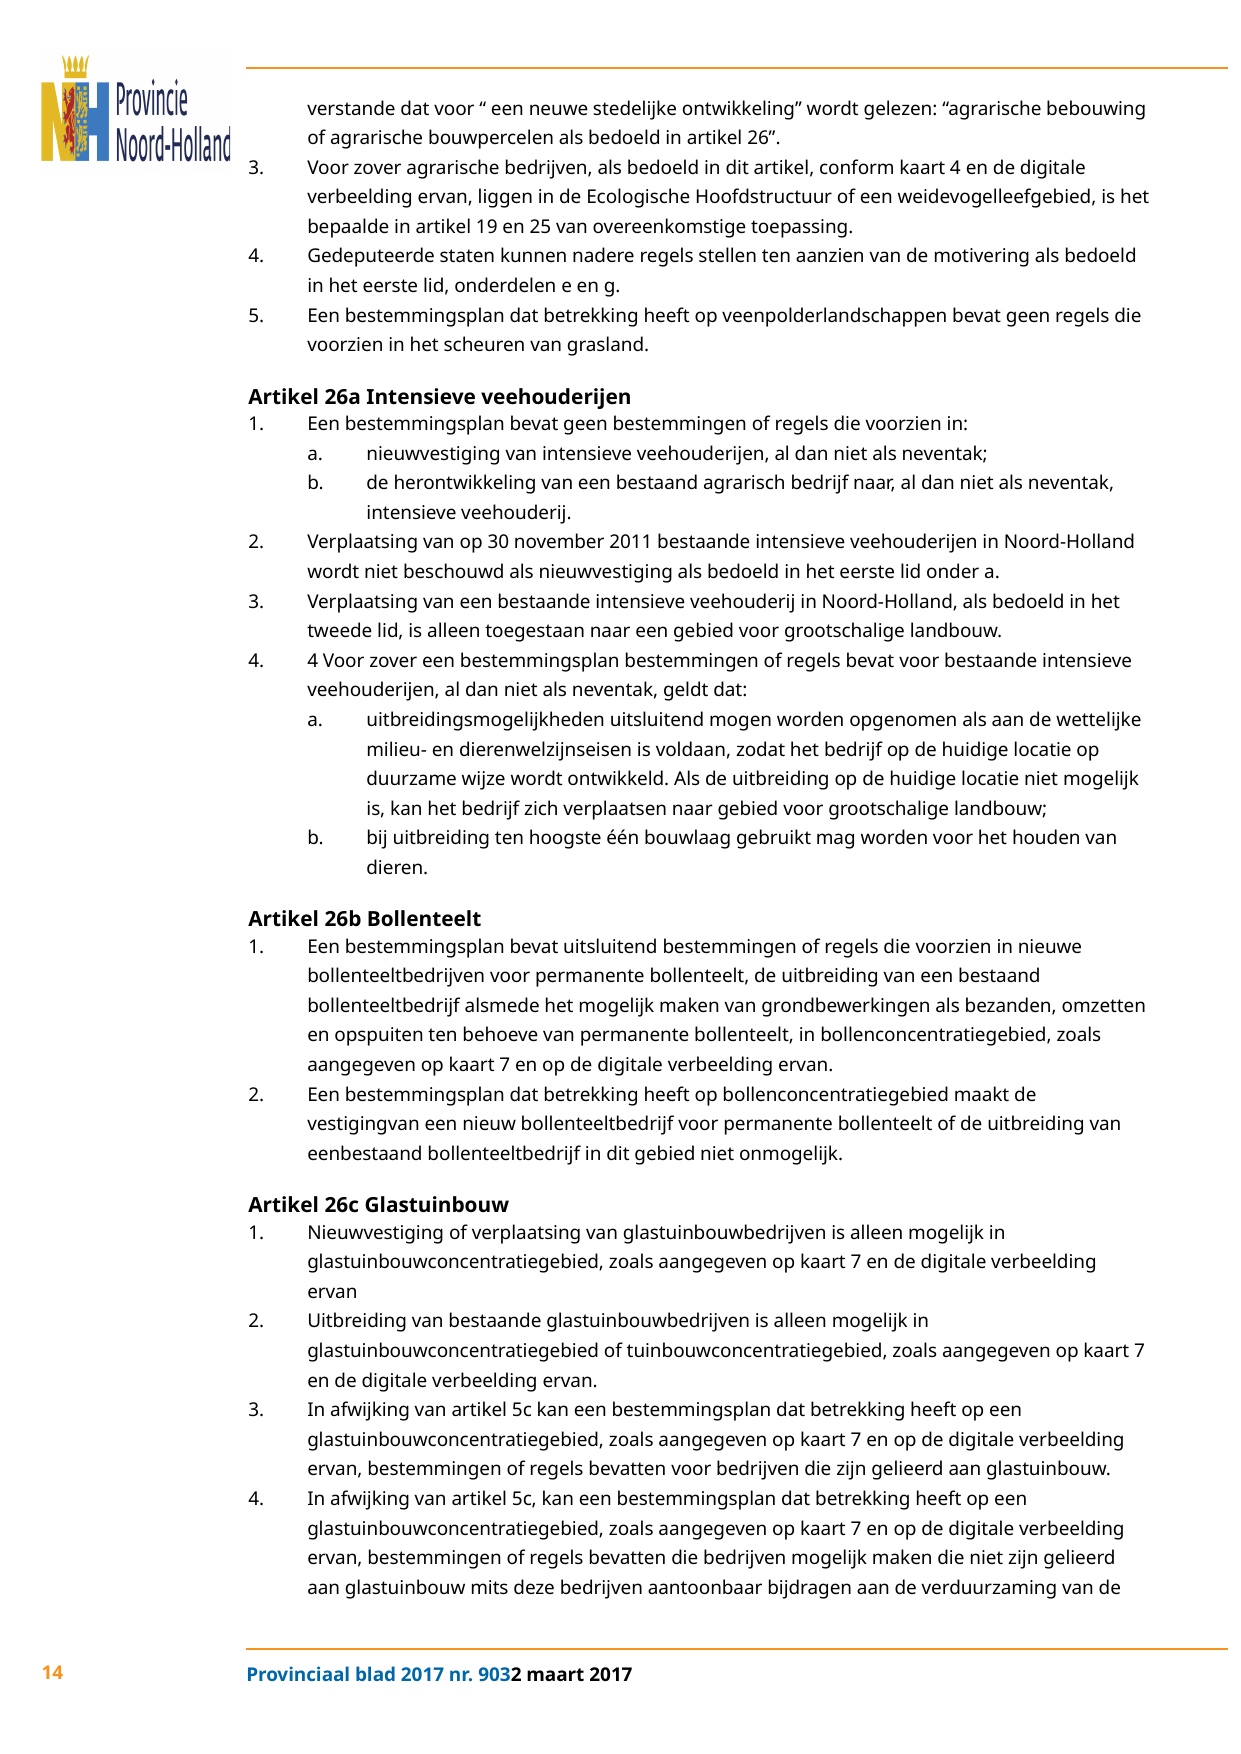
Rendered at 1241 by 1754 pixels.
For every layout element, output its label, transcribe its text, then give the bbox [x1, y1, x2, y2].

list In afwijking van artikel 5c kan een bestemmingsplan dat betrekking heeft op een glastuinbouwconcentratiegebied, zoals aangegeven op kaart 7 en op de digitale verbeelding ervan, bestemmingen of regels bevatten voor bedrijven die zijn gelieerd aan glastuinbouw. [248, 1396, 1152, 1481]
list nieuwvestiging van intensieve veehouderijen, al dan niet als neventak; [307, 440, 1152, 466]
list Een bestemmingsplan bevat geen bestemmingen of regels die voorzien in: [248, 410, 1152, 436]
list verstande dat voor “ een neuwe stedelijke ontwikkeling” wordt gelezen: “agrarische bebouwing of agrarische bouwpercelen als bedoeld in artikel 26”. [248, 95, 1152, 150]
text Artikel 26c Glastuinbouw [248, 1190, 1152, 1219]
list Uitbreiding van bestaande glastuinbouwbedrijven is alleen mogelijk in glastuinbouwconcentratiegebied of tuinbouwconcentratiegebied, zoals aangegeven op kaart 7 en de digitale verbeelding ervan. [248, 1308, 1152, 1392]
list Een bestemmingsplan dat betrekking heeft op veenpolderlandschappen bevat geen regels die voorzien in het scheuren van grasland. [248, 302, 1152, 357]
list bij uitbreiding ten hoogste één bouwlaag gebruikt mag worden voor het houden van dieren. [307, 824, 1152, 880]
list uitbreidingsmogelijkheden uitsluitend mogen worden opgenomen als aan de wettelijke milieu- en dierenwelzijnseisen is voldaan, zodat het bedrijf op de huidige locatie op duurzame wijze wordt ontwikkeld. Als de uitbreiding op de huidige locatie niet mogelijk is, kan het bedrijf zich verplaatsen naar gebied voor grootschalige landbouw; [307, 706, 1152, 821]
list Gedeputeerde staten kunnen nadere regels stellen ten aanzien van de motivering als bedoeld in het eerste lid, onderdelen e en g. [248, 243, 1152, 298]
list Verplaatsing van een bestaande intensieve veehouderij in Noord-Holland, als bedoeld in het tweede lid, is alleen toegestaan naar een gebied voor grootschalige landbouw. [248, 588, 1152, 643]
list 4 Voor zover een bestemmingsplan bestemmingen of regels bevat voor bestaande intensieve veehouderijen, al dan niet als neventak, geldt dat: [248, 647, 1152, 702]
text Artikel 26b Bollenteelt [248, 904, 1152, 933]
list In afwijking van artikel 5c, kan een bestemmingsplan dat betrekking heeft op een glastuinbouwconcentratiegebied, zoals aangegeven op kaart 7 en op de digitale verbeelding ervan, bestemmingen of regels bevatten die bedrijven mogelijk maken die niet zijn gelieerd aan glastuinbouw mits deze bedrijven aantoonbaar bijdragen aan de verduurzaming van de [248, 1485, 1152, 1599]
list Nieuwvestiging of verplaatsing van glastuinbouwbedrijven is alleen mogelijk in glastuinbouwconcentratiegebied, zoals aangegeven op kaart 7 en de digitale verbeelding ervan [248, 1219, 1152, 1304]
text Artikel 26a Intensieve veehouderijen [248, 382, 1152, 410]
list Verplaatsing van op 30 november 2011 bestaande intensieve veehouderijen in Noord-Holland wordt niet beschouwd als nieuwvestiging als bedoeld in het eerste lid onder a. [248, 529, 1152, 584]
list de herontwikkeling van een bestaand agrarisch bedrijf naar, al dan niet als neventak, intensieve veehouderij. [307, 469, 1152, 525]
list Een bestemmingsplan bevat uitsluitend bestemmingen of regels die voorzien in nieuwe bollenteeltbedrijven voor permanente bollenteelt, de uitbreiding van een bestaand bollenteeltbedrijf alsmede het mogelijk maken van grondbewerkingen als bezanden, omzetten en opspuiten ten behoeve van permanente bollenteelt, in bollenconcentratiegebied, zoals aangegeven op kaart 7 en op de digitale verbeelding ervan. [248, 933, 1152, 1077]
picture [41, 47, 231, 172]
list Voor zover agrarische bedrijven, als bedoeld in dit artikel, conform kaart 4 en de digitale verbeelding ervan, liggen in de Ecologische Hoofdstructuur of een weidevogelleefgebied, is het bepaalde in artikel 19 en 25 van overeenkomstige toepassing. [248, 154, 1152, 239]
list Een bestemmingsplan dat betrekking heeft op bollenconcentratiegebied maakt de vestigingvan een nieuw bollenteeltbedrijf voor permanente bollenteelt of de uitbreiding van eenbestaand bollenteeltbedrijf in dit gebied niet onmogelijk. [248, 1081, 1152, 1166]
